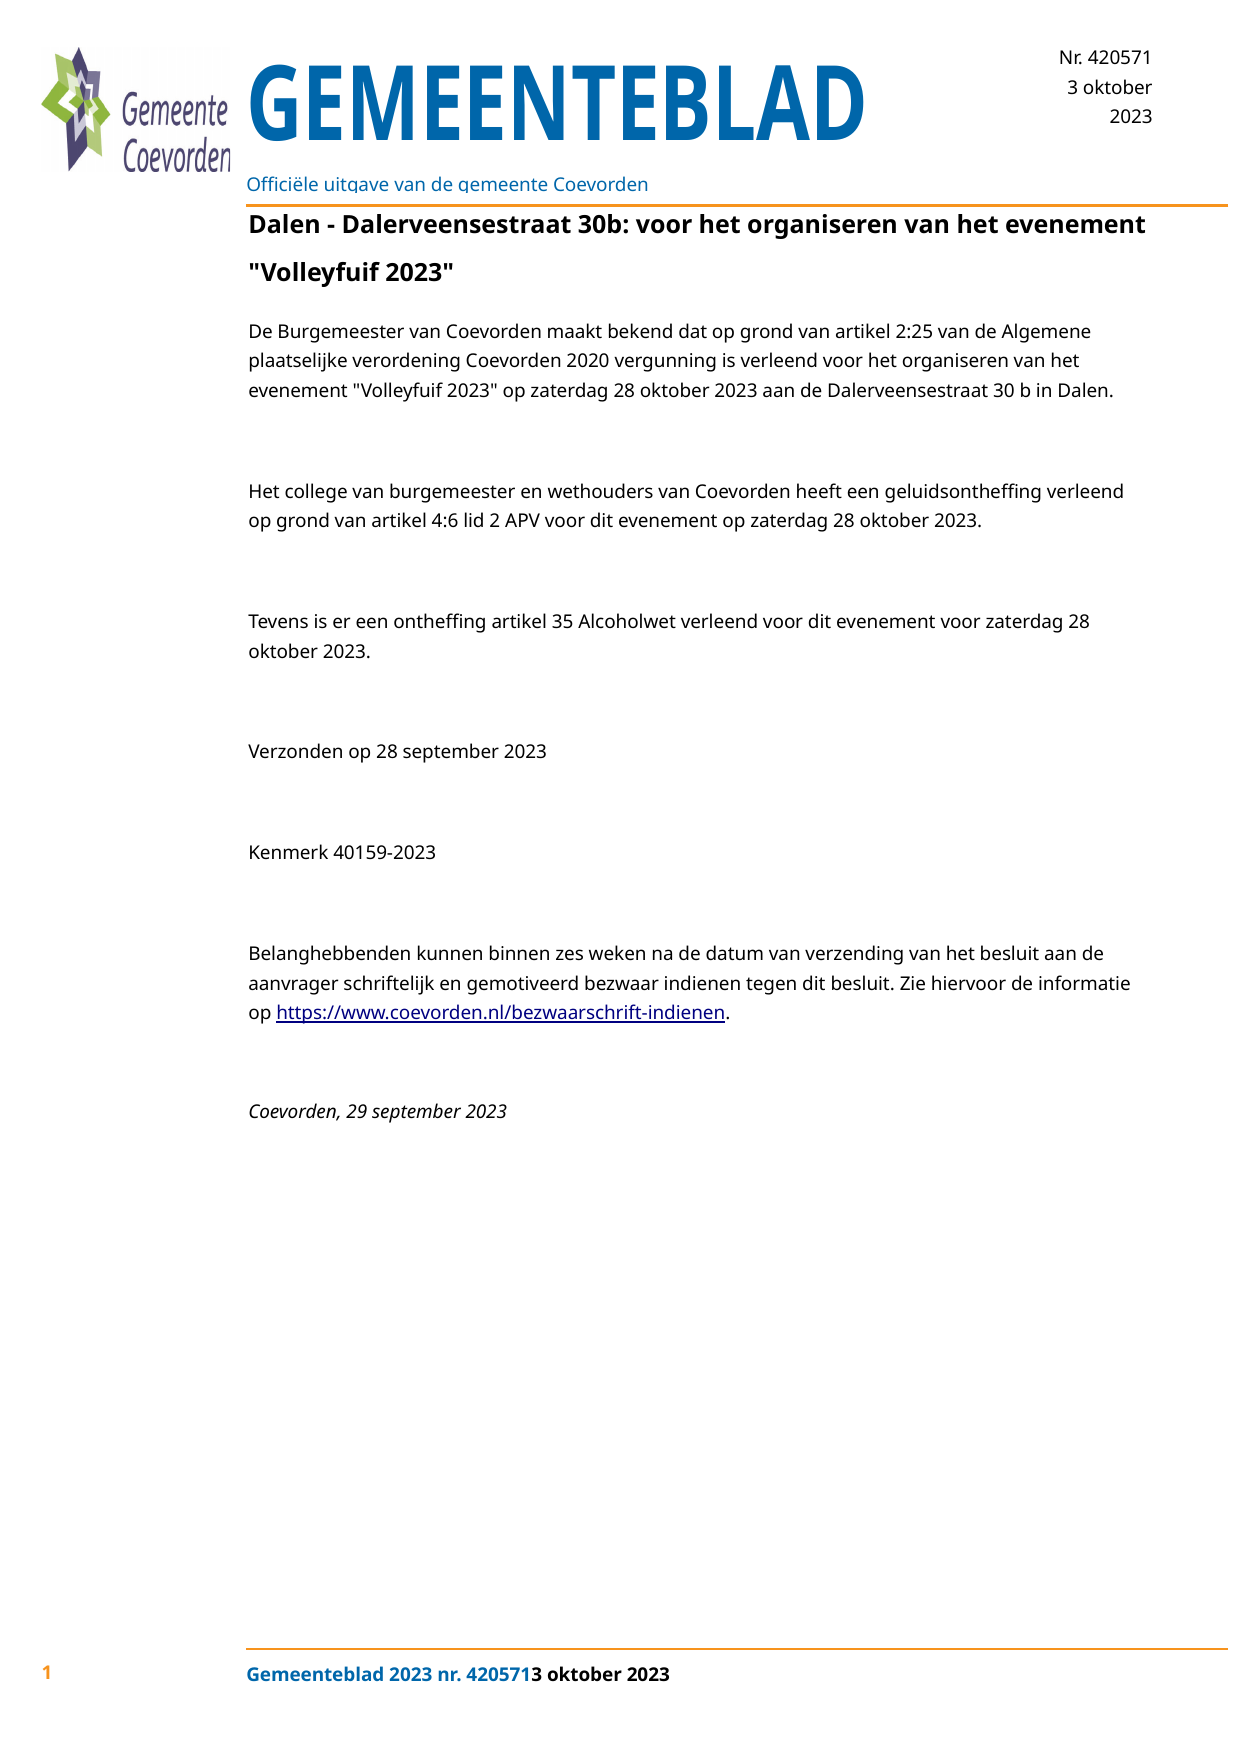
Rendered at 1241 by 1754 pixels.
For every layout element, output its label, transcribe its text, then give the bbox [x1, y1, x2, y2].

text Kenmerk 40159-2023 [248, 839, 1152, 865]
text Tevens is er een ontheffing artikel 35 Alcoholwet verleend voor dit evenement voor zaterdag 28 oktober 2023. [248, 608, 1152, 664]
text Dalen - Dalerveensestraat 30b: voor het organiseren van het evenement "Volleyfuif 2023" [248, 207, 1152, 288]
text Belanghebbenden kunnen binnen zes weken na de datum van verzending van het besluit aan de aanvrager schriftelijk en gemotiveerd bezwaar indienen tegen dit besluit. Zie hiervoor de informatie op https://www.coevorden.nl/bezwaarschrift-indienen. [248, 940, 1152, 1025]
text De Burgemeester van Coevorden maakt bekend dat op grond van artikel 2:25 van de Algemene plaatselijke verordening Coevorden 2020 vergunning is verleend voor het organiseren van het evenement "Volleyfuif 2023" op zaterdag 28 oktober 2023 aan de Dalerveensestraat 30 b in Dalen. [248, 318, 1152, 403]
text Het college van burgemeester en wethouders van Coevorden heeft een geluidsontheffing verleend op grond van artikel 4:6 lid 2 APV voor dit evenement op zaterdag 28 oktober 2023. [248, 478, 1152, 533]
picture [41, 47, 231, 172]
text Verzonden op 28 september 2023 [248, 739, 1152, 764]
text Coevorden, 29 september 2023 [248, 1098, 1152, 1123]
